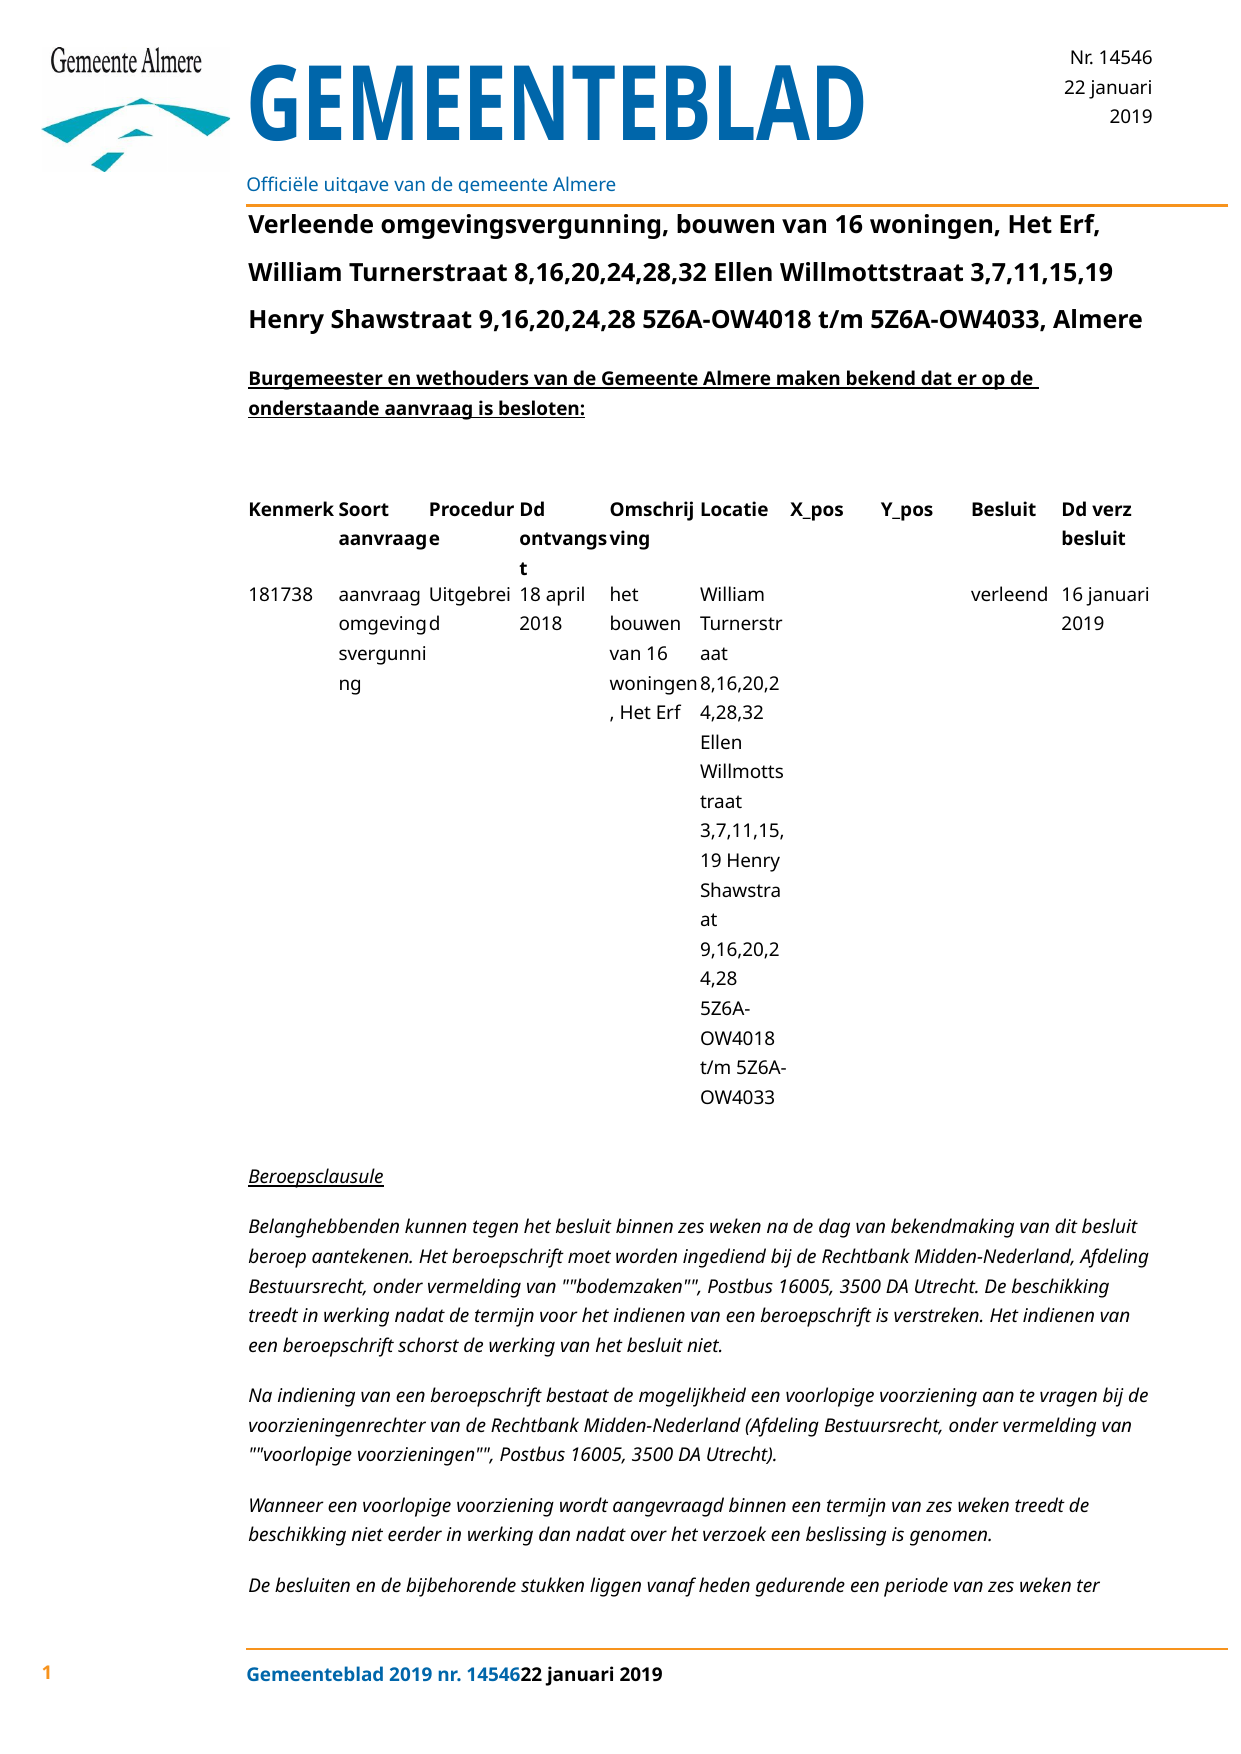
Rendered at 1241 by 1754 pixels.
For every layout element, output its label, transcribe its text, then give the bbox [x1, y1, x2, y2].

text De besluiten en de bijbehorende stukken liggen vanaf heden gedurende een periode van zes weken ter [248, 1572, 1152, 1598]
table_header Besluit [971, 496, 1061, 581]
table_cell 16 januari 2019 [1061, 581, 1152, 1109]
text Verleende omgevingsvergunning, bouwen van 16 woningen, Het Erf, William Turnerstraat 8,16,20,24,28,32 Ellen Willmottstraat 3,7,11,15,19 Henry Shawstraat 9,16,20,24,28 5Z6A-OW4018 t/m 5Z6A-OW4033, Almere [248, 207, 1152, 336]
table_header X_pos [790, 496, 881, 581]
text Beroepsclausule [248, 1163, 1152, 1189]
table_cell verleend [971, 581, 1061, 1109]
table_cell [881, 581, 971, 1109]
table_cell William Turnerstraat 8,16,20,24,28,32 Ellen Willmottstraat 3,7,11,15,19 Henry Shawstraat 9,16,20,24,28 5Z6A-OW4018 t/m 5Z6A-OW4033 [700, 581, 790, 1109]
table_header Procedure [429, 496, 519, 581]
table_header Locatie [700, 496, 790, 581]
table_cell 18 april 2018 [519, 581, 609, 1109]
text Burgemeester en wethouders van de Gemeente Almere maken bekend dat er op de onderstaande aanvraag is besloten: [248, 366, 1152, 421]
text Na indiening van een beroepschrift bestaat de mogelijkheid een voorlopige voorziening aan te vragen bij de voorzieningenrechter van de Rechtbank Midden-Nederland (Afdeling Bestuursrecht, onder vermelding van ""voorlopige voorzieningen"", Postbus 16005, 3500 DA Utrecht). [248, 1382, 1152, 1467]
table_header Kenmerk [248, 496, 338, 581]
picture [41, 47, 231, 172]
table_header Omschrijving [609, 496, 700, 581]
table_cell [790, 581, 881, 1109]
table_cell het bouwen van 16 woningen, Het Erf [609, 581, 700, 1109]
text Wanneer een voorlopige voorziening wordt aangevraagd binnen een termijn van zes weken treedt de beschikking niet eerder in werking dan nadat over het verzoek een beslissing is genomen. [248, 1492, 1152, 1547]
text Belanghebbenden kunnen tegen het besluit binnen zes weken na de dag van bekendmaking van dit besluit beroep aantekenen. Het beroepschrift moet worden ingediend bij de Rechtbank Midden-Nederland, Afdeling Bestuursrecht, onder vermelding van ""bodemzaken"", Postbus 16005, 3500 DA Utrecht. De beschikking treedt in werking nadat de termijn voor het indienen van een beroepschrift is verstreken. Het indienen van een beroepschrift schorst de werking van het besluit niet. [248, 1214, 1152, 1358]
table_cell Uitgebreid [429, 581, 519, 1109]
table_header Soort aanvraag [338, 496, 429, 581]
table_cell 181738 [248, 581, 338, 1109]
table_cell aanvraag omgevingsvergunning [338, 581, 429, 1109]
table_header Y_pos [881, 496, 971, 581]
table_header Dd verz besluit [1061, 496, 1152, 581]
table_header Dd ontvangst [519, 496, 609, 581]
